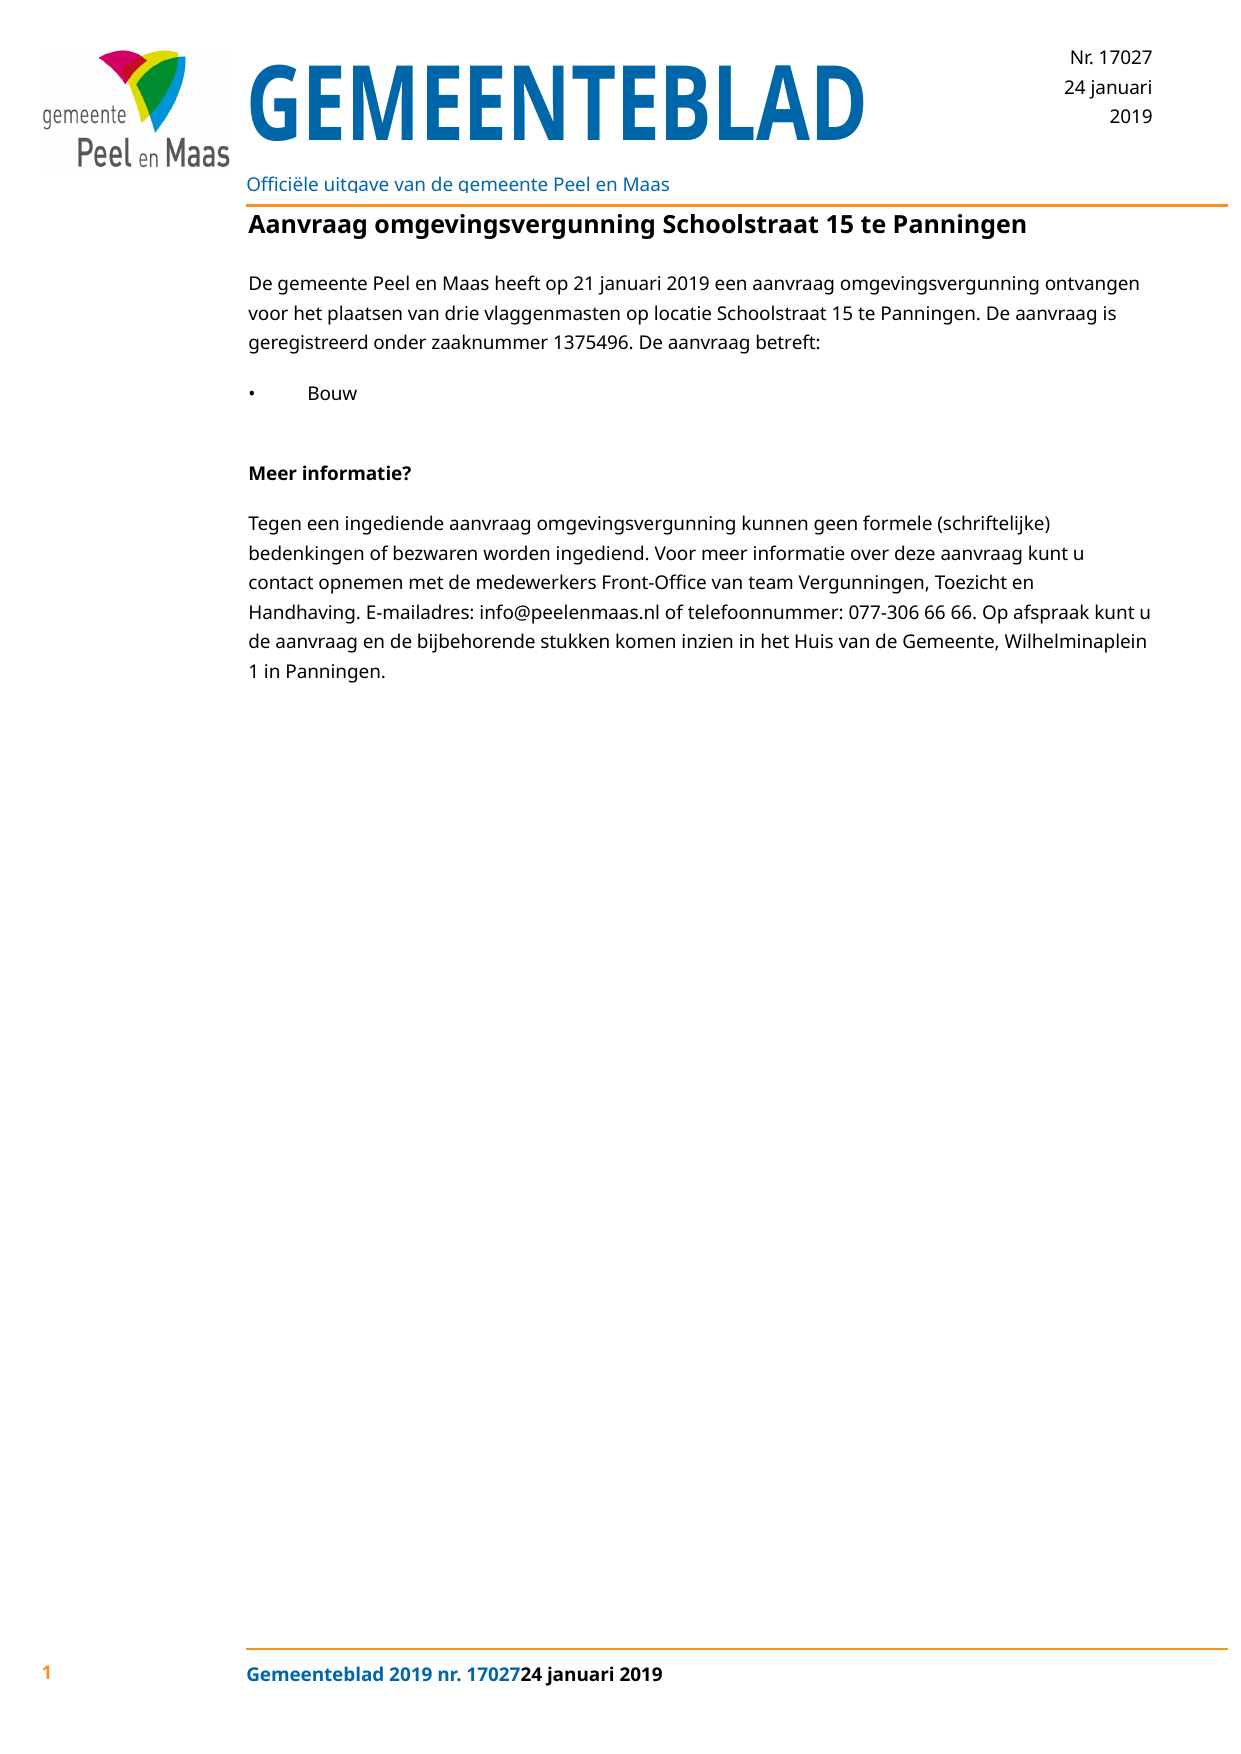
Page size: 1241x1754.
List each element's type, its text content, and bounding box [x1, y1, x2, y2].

list Bouw [248, 380, 1152, 406]
text De gemeente Peel en Maas heeft op 21 januari 2019 een aanvraag omgevingsvergunning ontvangen voor het plaatsen van drie vlaggenmasten op locatie Schoolstraat 15 te Panningen. De aanvraag is geregistreerd onder zaaknummer 1375496. De aanvraag betreft: [248, 270, 1152, 355]
text Tegen een ingediende aanvraag omgevingsvergunning kunnen geen formele (schriftelijke) bedenkingen of bezwaren worden ingediend. Voor meer informatie over deze aanvraag kunt u contact opnemen met de medewerkers Front-Office van team Vergunningen, Toezicht en Handhaving. E-mailadres: info@peelenmaas.nl of telefoonnummer: 077-306 66 66. Op afspraak kunt u de aanvraag en de bijbehorende stukken komen inzien in het Huis van de Gemeente, Wilhelminaplein 1 in Panningen. [248, 510, 1152, 684]
picture [41, 47, 231, 172]
text Aanvraag omgevingsvergunning Schoolstraat 15 te Panningen [248, 207, 1152, 241]
text Meer informatie? [248, 460, 1152, 486]
